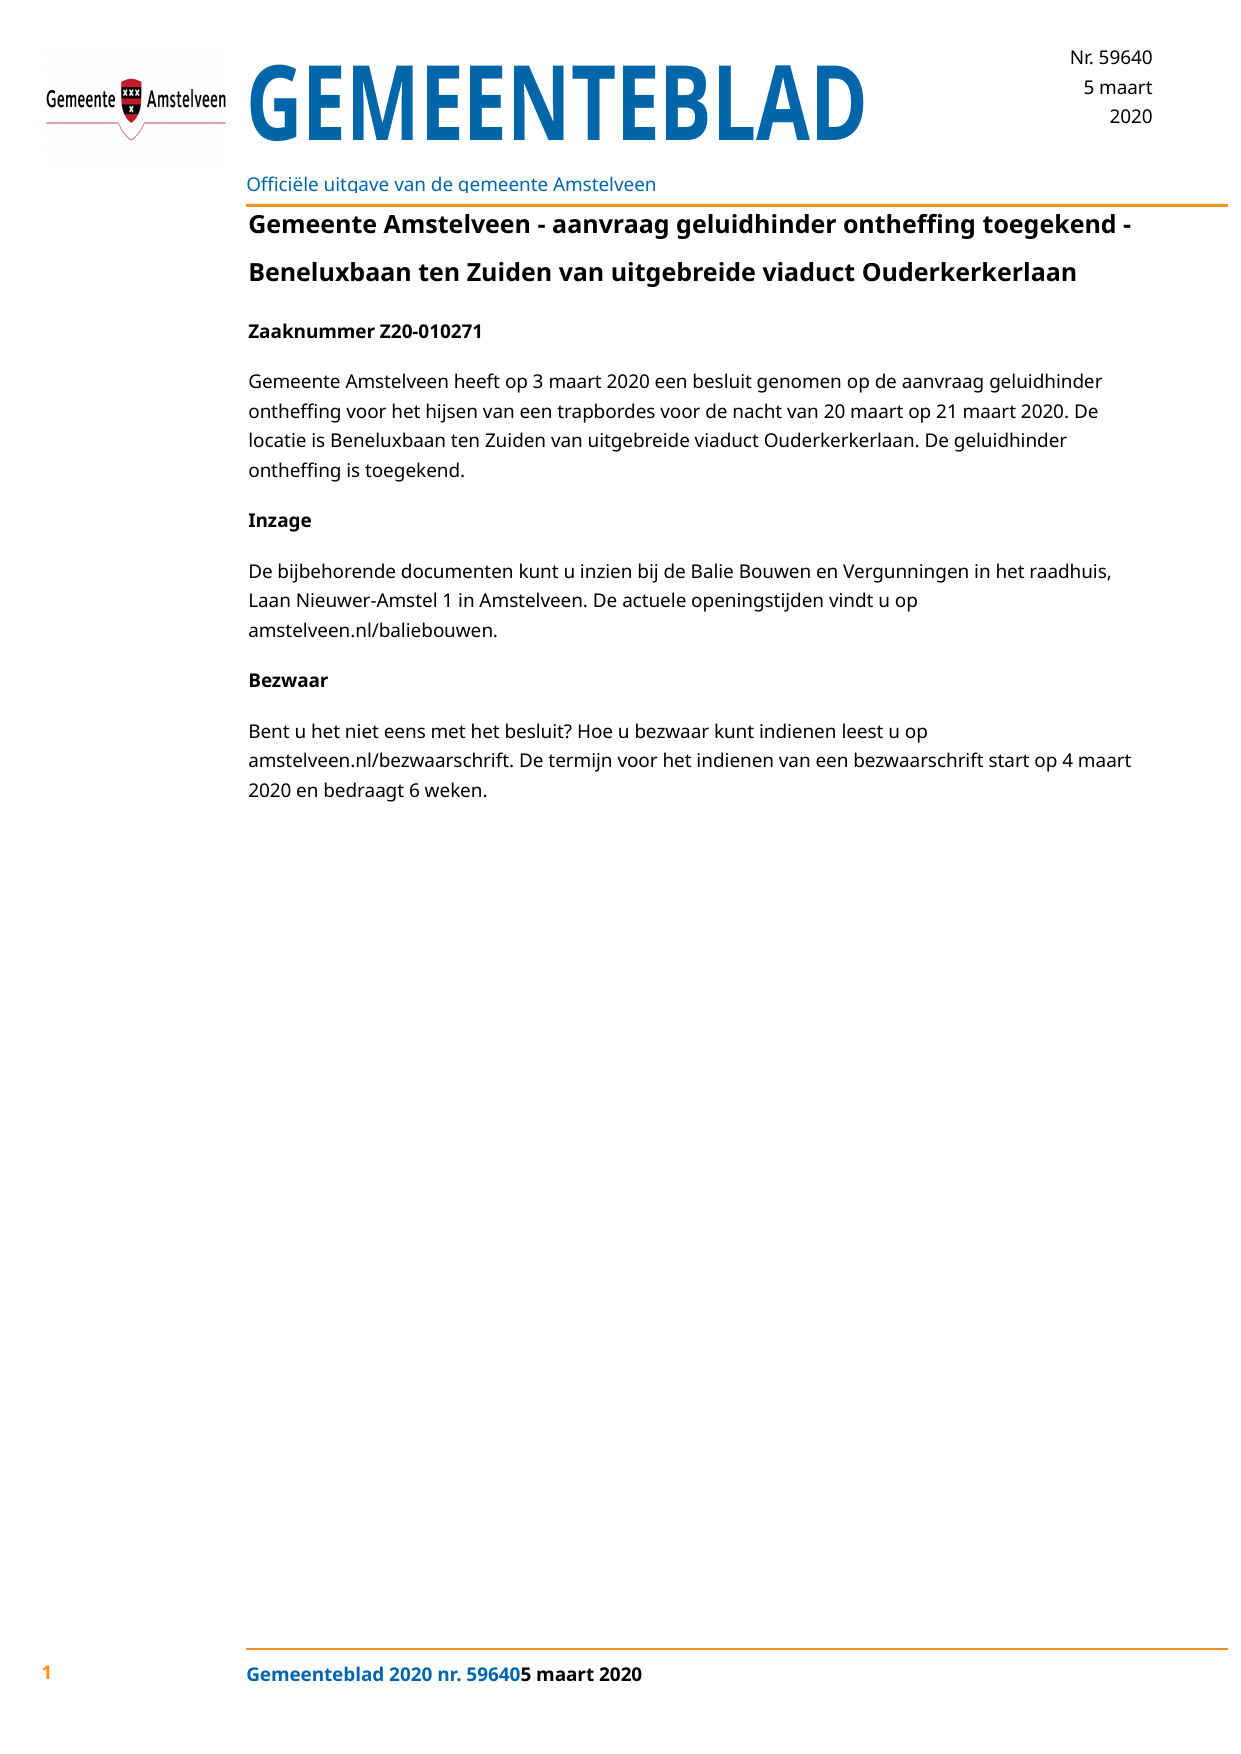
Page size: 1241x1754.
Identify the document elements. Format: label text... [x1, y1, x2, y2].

text Gemeente Amstelveen heeft op 3 maart 2020 een besluit genomen op de aanvraag geluidhinder ontheffing voor het hijsen van een trapbordes voor de nacht van 20 maart op 21 maart 2020. De locatie is Beneluxbaan ten Zuiden van uitgebreide viaduct Ouderkerkerlaan. De geluidhinder ontheffing is toegekend. [248, 368, 1152, 483]
text Gemeente Amstelveen - aanvraag geluidhinder ontheffing toegekend - Beneluxbaan ten Zuiden van uitgebreide viaduct Ouderkerkerlaan [248, 207, 1152, 288]
text Bent u het niet eens met het besluit? Hoe u bezwaar kunt indienen leest u op amstelveen.nl/bezwaarschrift. De termijn voor het indienen van een bezwaarschrift start op 4 maart 2020 en bedraagt 6 weken. [248, 718, 1152, 803]
text Bezwaar [248, 667, 1152, 693]
text Zaaknummer Z20-010271 [248, 318, 1152, 344]
text De bijbehorende documenten kunt u inzien bij de Balie Bouwen en Vergunningen in het raadhuis, Laan Nieuwer-Amstel 1 in Amstelveen. De actuele openingstijden vindt u op amstelveen.nl/baliebouwen. [248, 558, 1152, 643]
text Inzage [248, 507, 1152, 533]
picture [41, 47, 231, 172]
